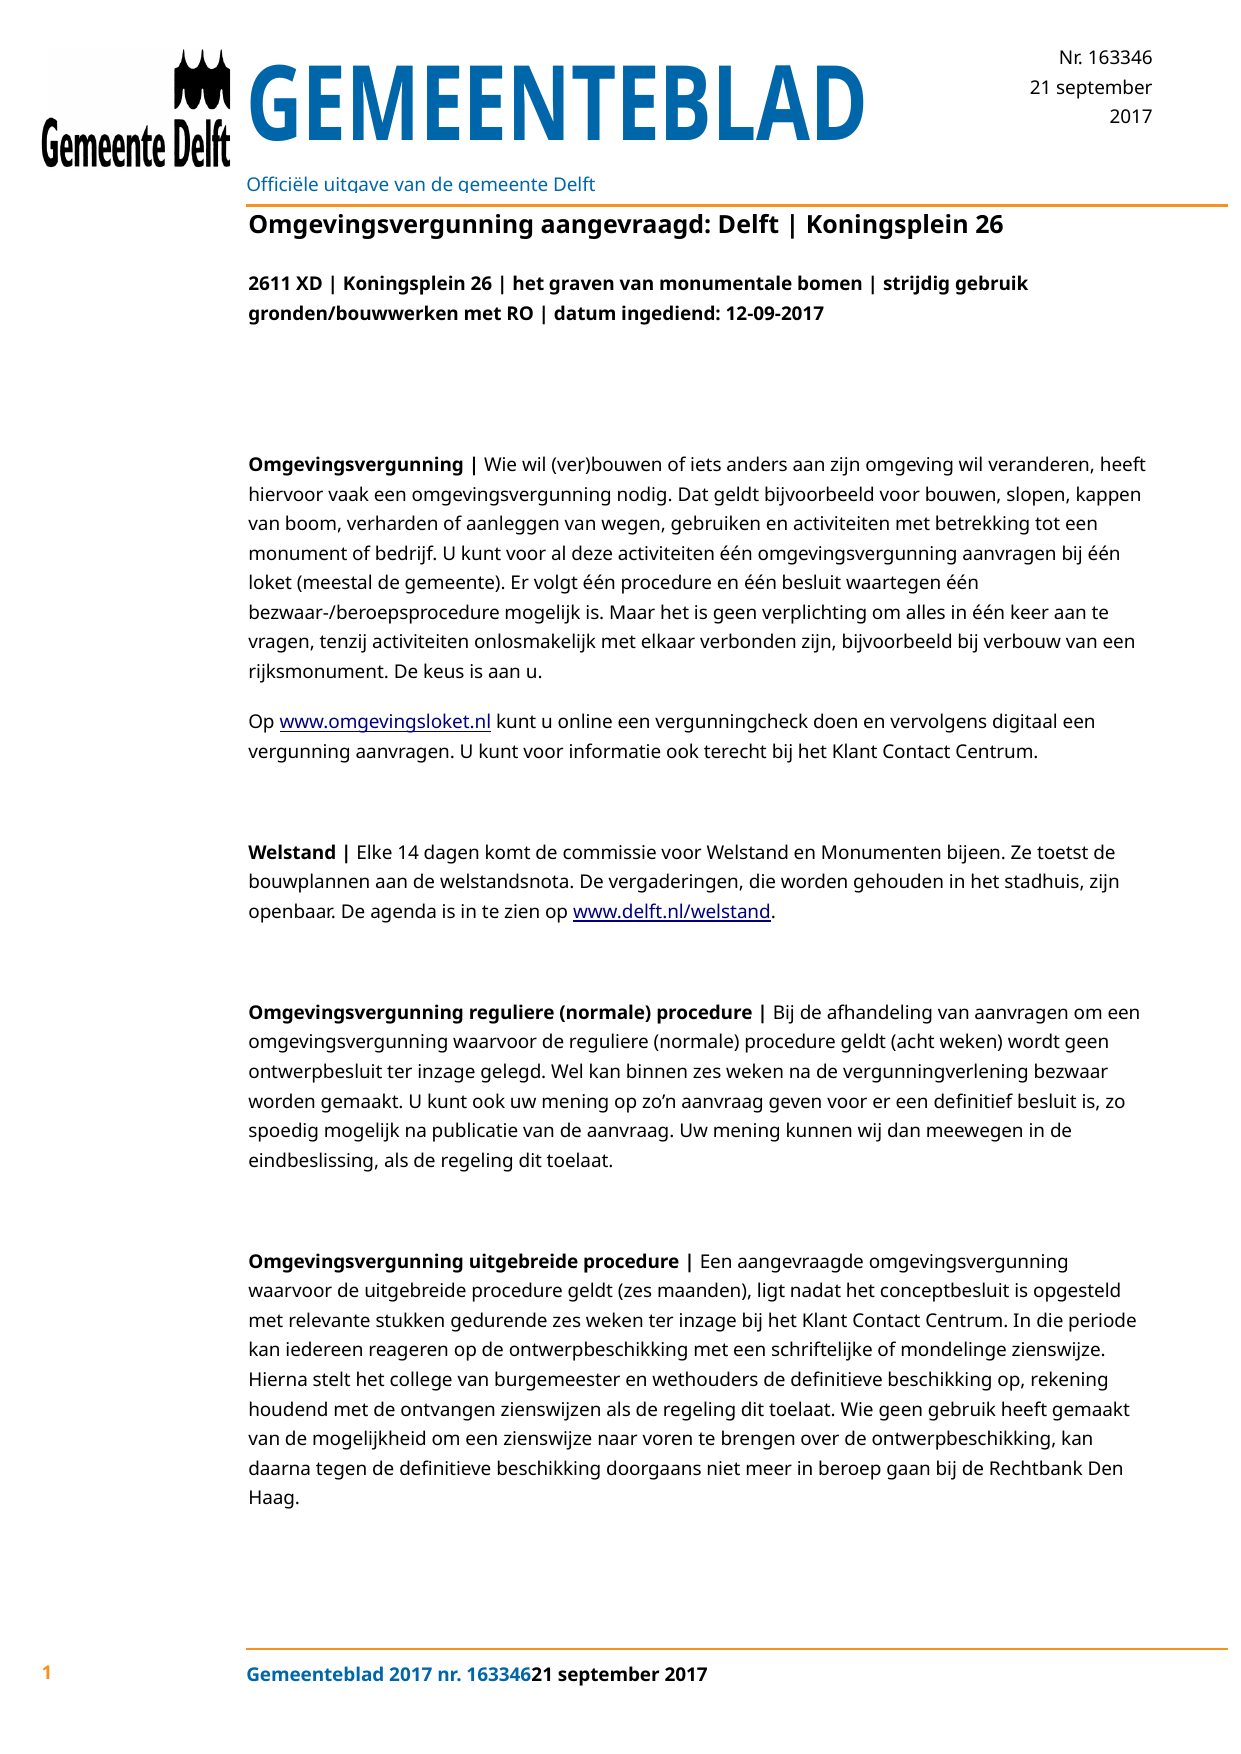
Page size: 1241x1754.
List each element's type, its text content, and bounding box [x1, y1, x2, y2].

text Omgevingsvergunning aangevraagd: Delft | Koningsplein 26 [248, 207, 1152, 241]
text Welstand | Elke 14 dagen komt de commissie voor Welstand en Monumenten bijeen. Ze toetst de bouwplannen aan de welstandsnota. De vergaderingen, die worden gehouden in het stadhuis, zijn openbaar. De agenda is in te zien op www.delft.nl/welstand. [248, 839, 1152, 924]
picture [41, 47, 231, 172]
text Omgevingsvergunning | Wie wil (ver)bouwen of iets anders aan zijn omgeving wil veranderen, heeft hiervoor vaak een omgevingsvergunning nodig. Dat geldt bijvoorbeeld voor bouwen, slopen, kappen van boom, verharden of aanleggen van wegen, gebruiken en activiteiten met betrekking tot een monument of bedrijf. U kunt voor al deze activiteiten één omgevingsvergunning aanvragen bij één loket (meestal de gemeente). Er volgt één procedure en één besluit waartegen één bezwaar-/beroepsprocedure mogelijk is. Maar het is geen verplichting om alles in één keer aan te vragen, tenzij activiteiten onlosmakelijk met elkaar verbonden zijn, bijvoorbeeld bij verbouw van een rijksmonument. De keus is aan u. [248, 451, 1152, 684]
text Op www.omgevingsloket.nl kunt u online een vergunningcheck doen en vervolgens digitaal een vergunning aanvragen. U kunt voor informatie ook terecht bij het Klant Contact Centrum. [248, 709, 1152, 764]
text Omgevingsvergunning uitgebreide procedure | Een aangevraagde omgevingsvergunning waarvoor de uitgebreide procedure geldt (zes maanden), ligt nadat het conceptbesluit is opgesteld met relevante stukken gedurende zes weken ter inzage bij het Klant Contact Centrum. In die periode kan iedereen reageren op de ontwerpbeschikking met een schriftelijke of mondelinge zienswijze. Hierna stelt het college van burgemeester en wethouders de definitieve beschikking op, rekening houdend met de ontvangen zienswijzen als de regeling dit toelaat. Wie geen gebruik heeft gemaakt van de mogelijkheid om een zienswijze naar voren te brengen over de ontwerpbeschikking, kan daarna tegen de definitieve beschikking doorgaans niet meer in beroep gaan bij de Rechtbank Den Haag. [248, 1248, 1152, 1510]
text 2611 XD | Koningsplein 26 | het graven van monumentale bomen | strijdig gebruik gronden/bouwwerken met RO | datum ingediend: 12-09-2017 [248, 270, 1152, 326]
text Omgevingsvergunning reguliere (normale) procedure | Bij de afhandeling van aanvragen om een omgevingsvergunning waarvoor de reguliere (normale) procedure geldt (acht weken) wordt geen ontwerpbesluit ter inzage gelegd. Wel kan binnen zes weken na de vergunningverlening bezwaar worden gemaakt. U kunt ook uw mening op zo’n aanvraag geven voor er een definitief besluit is, zo spoedig mogelijk na publicatie van de aanvraag. Uw mening kunnen wij dan meewegen in de eindbeslissing, als de regeling dit toelaat. [248, 999, 1152, 1173]
